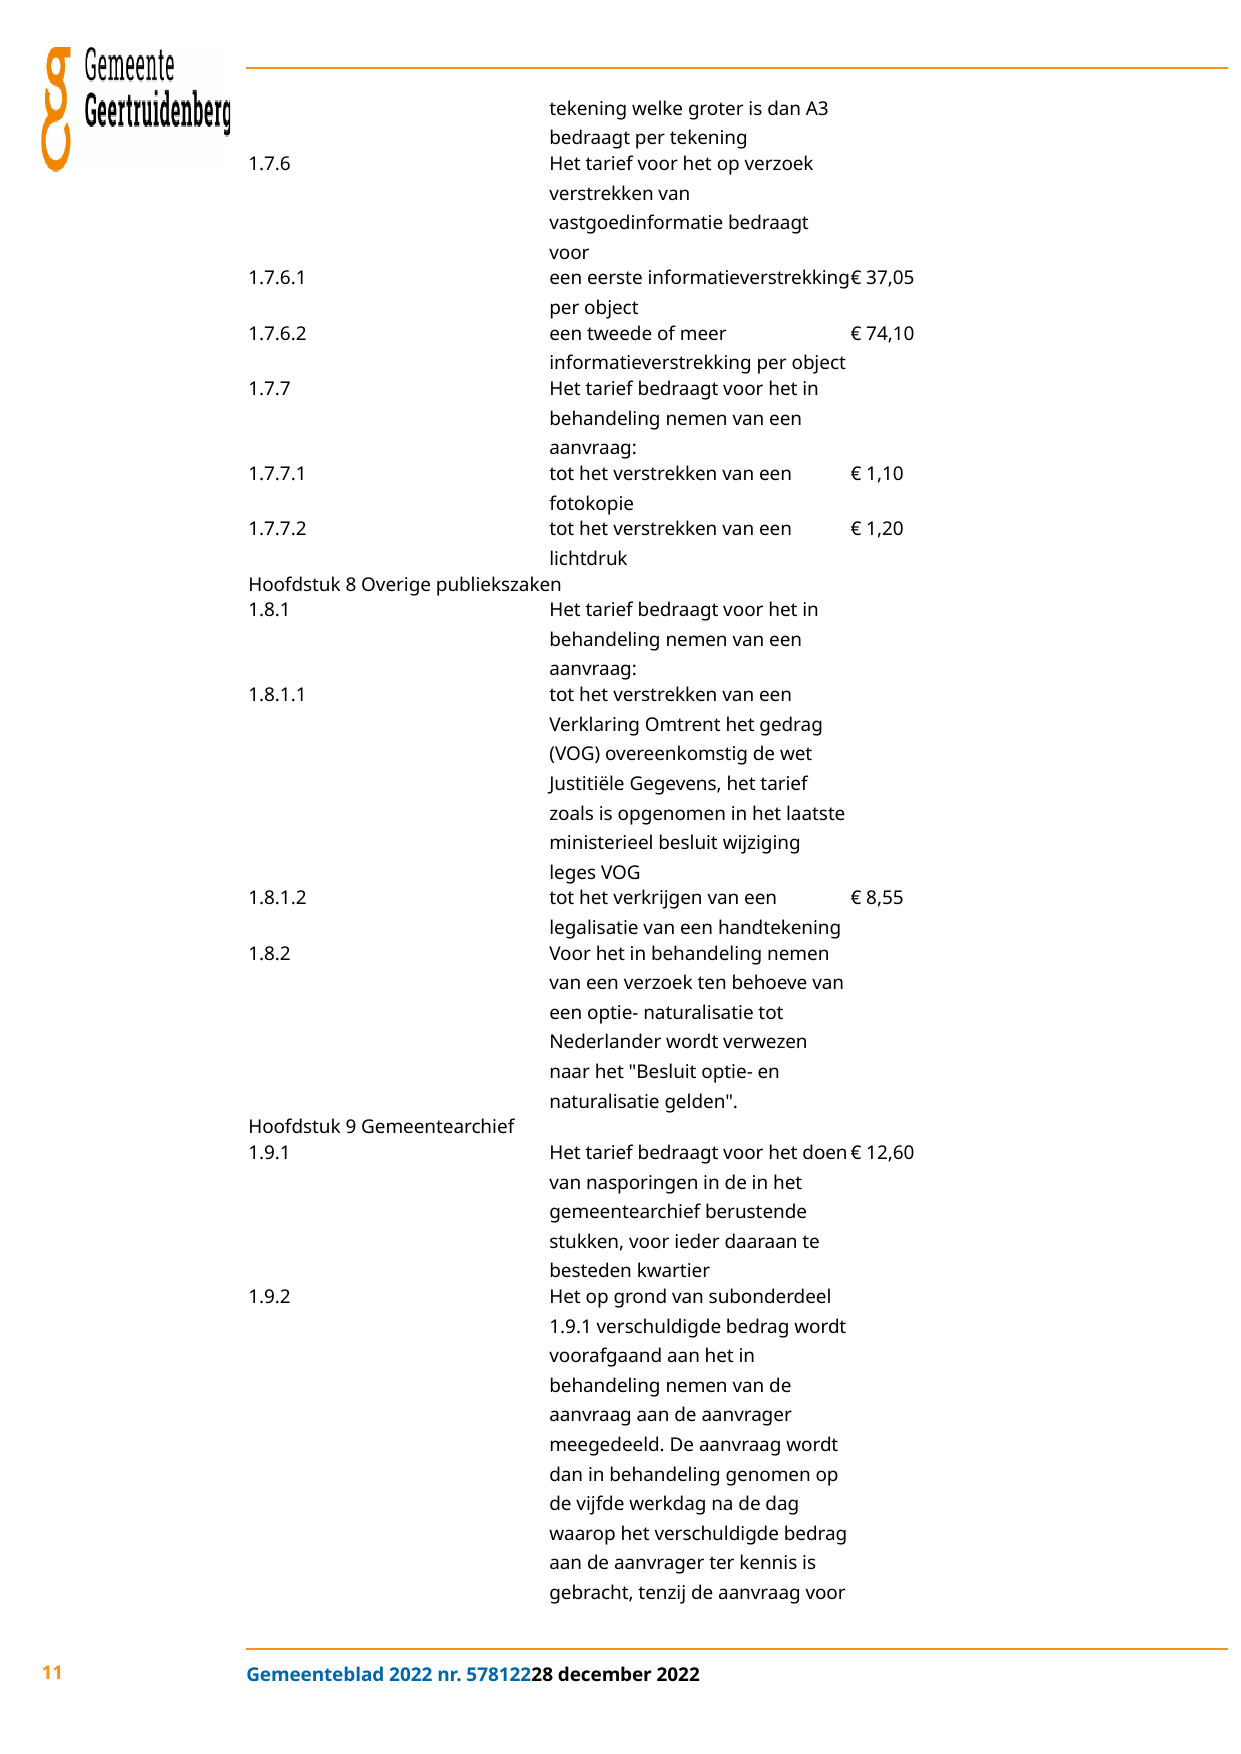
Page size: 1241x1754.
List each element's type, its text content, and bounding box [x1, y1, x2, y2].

table_cell tot het verstrekken van een Verklaring Omtrent het gedrag (VOG) overeenkomstig de wet Justitiële Gegevens, het tarief zoals is opgenomen in het laatste ministerieel besluit wijziging leges VOG [549, 681, 850, 884]
table_cell een tweede of meer informatieverstrekking per object [549, 320, 850, 375]
table_cell 1.8.1 [248, 596, 549, 681]
table_cell Het tarief bedraagt voor het doen van nasporingen in de in het gemeentearchief berustende stukken, voor ieder daaraan te besteden kwartier [549, 1139, 850, 1283]
table_cell € 74,10 [850, 320, 1152, 375]
table_cell 1.7.6.1 [248, 265, 549, 320]
table_cell tekening welke groter is dan A3 bedraagt per tekening [549, 95, 850, 150]
table_cell 1.7.7.2 [248, 515, 549, 571]
table_cell 1.9.1 [248, 1139, 549, 1283]
table_cell 1.8.1.1 [248, 681, 549, 884]
table_cell tot het verstrekken van een lichtdruk [549, 515, 850, 571]
table_cell 1.8.1.2 [248, 885, 549, 940]
picture [41, 47, 231, 172]
table_cell Hoofdstuk 8 Overige publiekszaken [248, 571, 1152, 596]
table_cell 1.9.2 [248, 1283, 549, 1605]
table_cell een eerste informatieverstrekking per object [549, 265, 850, 320]
table_cell 1.7.7 [248, 375, 549, 460]
table_cell Het op grond van subonderdeel 1.9.1 verschuldigde bedrag wordt voorafgaand aan het in behandeling nemen van de aanvraag aan de aanvrager meegedeeld. De aanvraag wordt dan in behandeling genomen op de vijfde werkdag na de dag waarop het verschuldigde bedrag aan de aanvrager ter kennis is gebracht, tenzij de aanvraag voor [549, 1283, 850, 1605]
table_cell Het tarief bedraagt voor het in behandeling nemen van een aanvraag: [549, 375, 850, 460]
table_cell € 1,20 [850, 515, 1152, 571]
table_cell tot het verkrijgen van een legalisatie van een handtekening [549, 885, 850, 940]
table_cell tot het verstrekken van een fotokopie [549, 460, 850, 515]
table_cell Voor het in behandeling nemen van een verzoek ten behoeve van een optie- naturalisatie tot Nederlander wordt verwezen naar het "Besluit optie- en naturalisatie gelden". [549, 940, 850, 1113]
table_cell 1.7.6 [248, 150, 549, 264]
table_cell [850, 681, 1152, 884]
table_cell 1.7.7.1 [248, 460, 549, 515]
table_cell [850, 95, 1152, 150]
table_cell [850, 1283, 1152, 1605]
table_cell [248, 95, 549, 150]
table_cell € 12,60 [850, 1139, 1152, 1283]
table_cell € 37,05 [850, 265, 1152, 320]
table_cell 1.8.2 [248, 940, 549, 1113]
table_cell € 1,10 [850, 460, 1152, 515]
table_cell Hoofdstuk 9 Gemeentearchief [248, 1114, 1152, 1139]
table_cell 1.7.6.2 [248, 320, 549, 375]
table_cell [850, 375, 1152, 460]
table_cell € 8,55 [850, 885, 1152, 940]
table_cell [850, 940, 1152, 1113]
table_cell Het tarief voor het op verzoek verstrekken van vastgoedinformatie bedraagt voor [549, 150, 850, 264]
table_cell [850, 150, 1152, 264]
table_cell [850, 596, 1152, 681]
table_cell Het tarief bedraagt voor het in behandeling nemen van een aanvraag: [549, 596, 850, 681]
